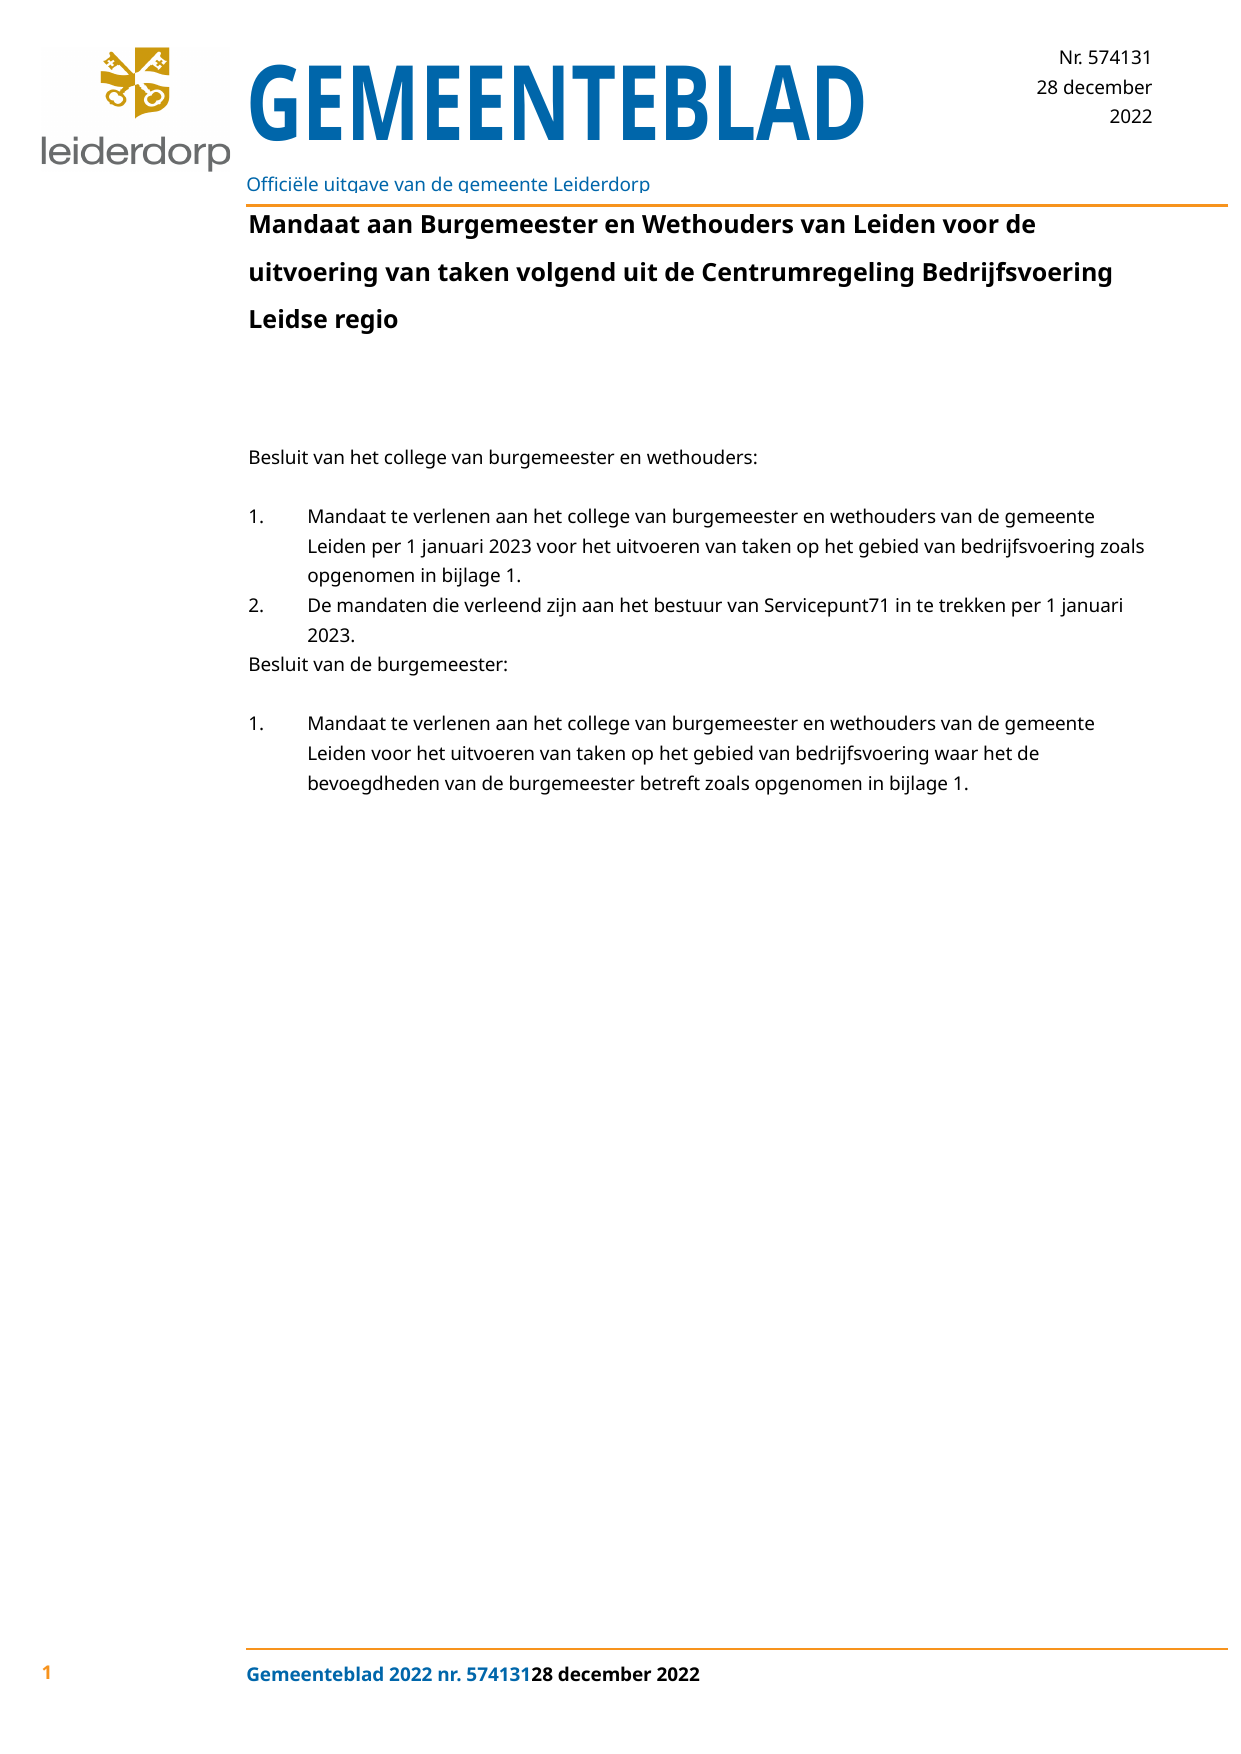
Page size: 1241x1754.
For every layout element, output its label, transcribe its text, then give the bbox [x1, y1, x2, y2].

picture [41, 47, 231, 172]
list Mandaat te verlenen aan het college van burgemeester en wethouders van de gemeente Leiden voor het uitvoeren van taken op het gebied van bedrijfsvoering waar het de bevoegdheden van de burgemeester betreft zoals opgenomen in bijlage 1. [248, 711, 1152, 796]
text Besluit van het college van burgemeester en wethouders: [248, 444, 1152, 470]
text Mandaat aan Burgemeester en Wethouders van Leiden voor de uitvoering van taken volgend uit de Centrumregeling Bedrijfsvoering Leidse regio [248, 207, 1152, 336]
list De mandaten die verleend zijn aan het bestuur van Servicepunt71 in te trekken per 1 januari 2023. [248, 592, 1152, 648]
list Mandaat te verlenen aan het college van burgemeester en wethouders van de gemeente Leiden per 1 januari 2023 voor het uitvoeren van taken op het gebied van bedrijfsvoering zoals opgenomen in bijlage 1. [248, 503, 1152, 588]
text Besluit van de burgemeester: [248, 651, 1152, 677]
